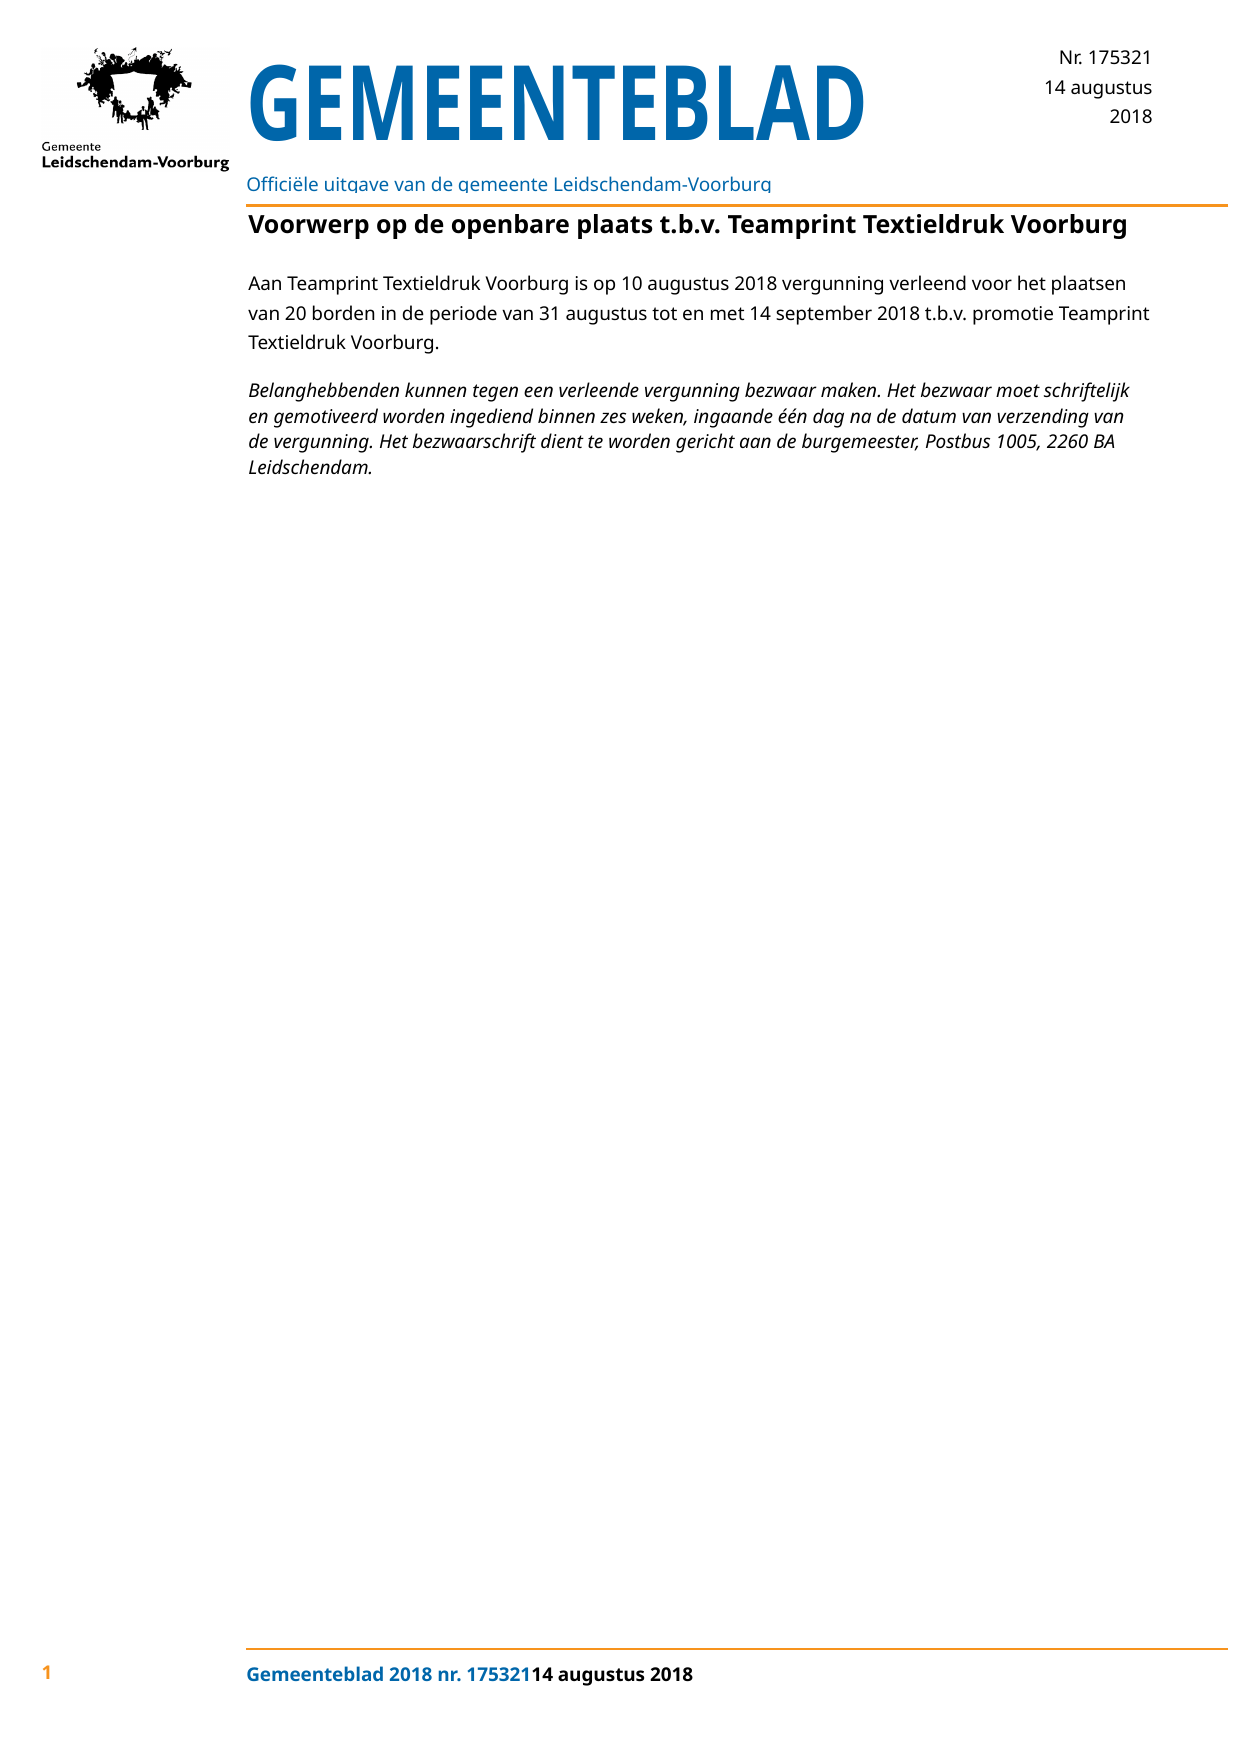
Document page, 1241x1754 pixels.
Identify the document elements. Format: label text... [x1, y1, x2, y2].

text Aan Teamprint Textieldruk Voorburg is op 10 augustus 2018 vergunning verleend voor het plaatsen van 20 borden in de periode van 31 augustus tot en met 14 september 2018 t.b.v. promotie Teamprint Textieldruk Voorburg. [248, 270, 1152, 355]
text Voorwerp op de openbare plaats t.b.v. Teamprint Textieldruk Voorburg [248, 207, 1152, 241]
picture [41, 47, 231, 172]
text Belanghebbenden kunnen tegen een verleende vergunning bezwaar maken. Het bezwaar moet schriftelijk en gemotiveerd worden ingediend binnen zes weken, ingaande één dag na de datum van verzending van de vergunning. Het bezwaarschrift dient te worden gericht aan de burgemeester, Postbus 1005, 2260 BA Leidschendam. [248, 377, 1152, 480]
